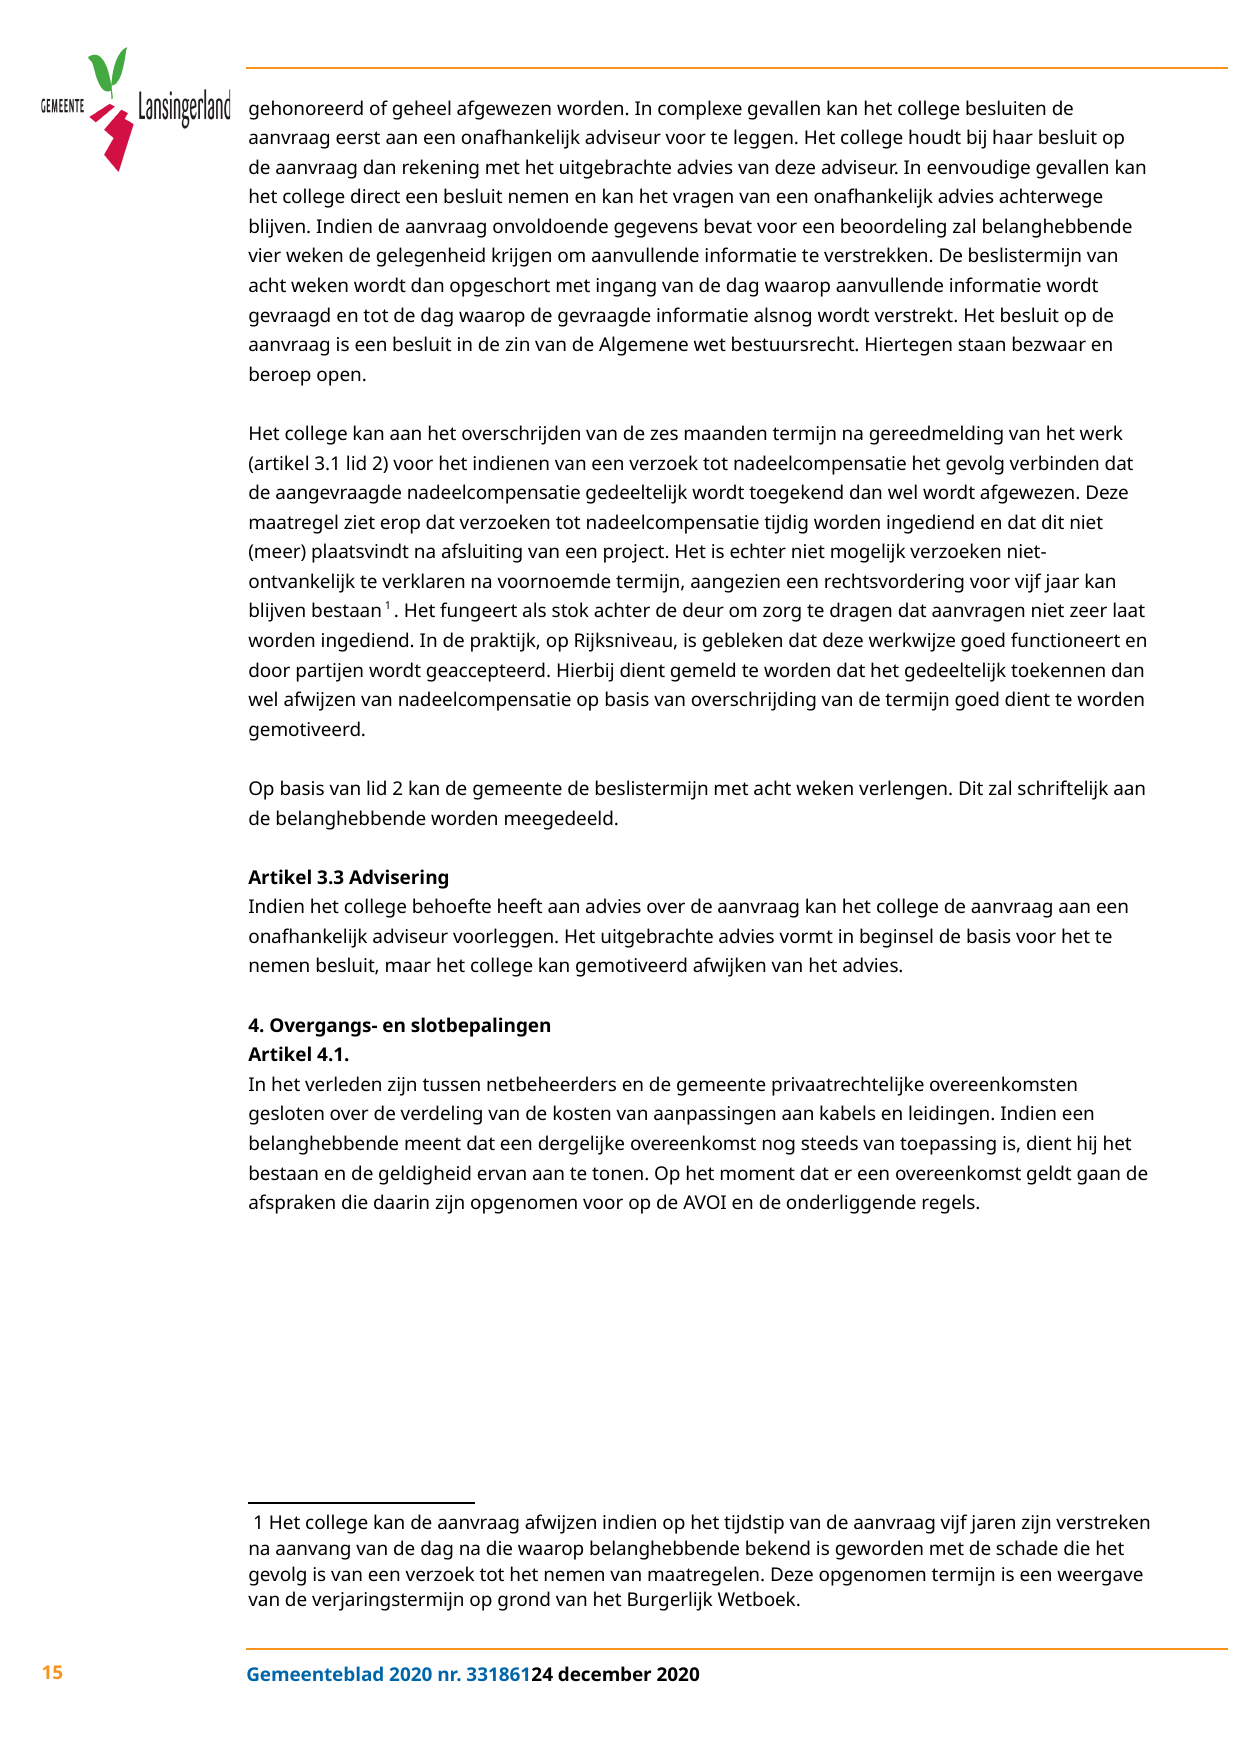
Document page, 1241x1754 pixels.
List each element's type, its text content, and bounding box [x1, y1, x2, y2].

text Op basis van lid 2 kan de gemeente de beslistermijn met acht weken verlengen. Dit zal schriftelijk aan de belanghebbende worden meegedeeld. [248, 775, 1152, 831]
text Artikel 3.3 Advisering [248, 864, 1152, 890]
text Indien het college behoefte heeft aan advies over de aanvraag kan het college de aanvraag aan een onafhankelijk adviseur voorleggen. Het uitgebrachte advies vormt in beginsel de basis voor het te nemen besluit, maar het college kan gemotiveerd afwijken van het advies. [248, 893, 1152, 978]
text In het verleden zijn tussen netbeheerders en de gemeente privaatrechtelijke overeenkomsten gesloten over de verdeling van de kosten van aanpassingen aan kabels en leidingen. Indien een belanghebbende meent dat een dergelijke overeenkomst nog steeds van toepassing is, dient hij het bestaan en de geldigheid ervan aan te tonen. Op het moment dat er een overeenkomst geldt gaan de afspraken die daarin zijn opgenomen voor op de AVOI en de onderliggende regels. [248, 1071, 1152, 1215]
picture [41, 47, 231, 172]
text gehonoreerd of geheel afgewezen worden. In complexe gevallen kan het college besluiten de aanvraag eerst aan een onafhankelijk adviseur voor te leggen. Het college houdt bij haar besluit op de aanvraag dan rekening met het uitgebrachte advies van deze adviseur. In eenvoudige gevallen kan het college direct een besluit nemen en kan het vragen van een onafhankelijk advies achterwege blijven. Indien de aanvraag onvoldoende gegevens bevat voor een beoordeling zal belanghebbende vier weken de gelegenheid krijgen om aanvullende informatie te verstrekken. De beslistermijn van acht weken wordt dan opgeschort met ingang van de dag waarop aanvullende informatie wordt gevraagd en tot de dag waarop de gevraagde informatie alsnog wordt verstrekt. Het besluit op de aanvraag is een besluit in de zin van de Algemene wet bestuursrecht. Hiertegen staan bezwaar en beroep open. [248, 95, 1152, 387]
text Het college kan aan het overschrijden van de zes maanden termijn na gereedmelding van het werk (artikel 3.1 lid 2) voor het indienen van een verzoek tot nadeelcompensatie het gevolg verbinden dat de aangevraagde nadeelcompensatie gedeeltelijk wordt toegekend dan wel wordt afgewezen. Deze maatregel ziet erop dat verzoeken tot nadeelcompensatie tijdig worden ingediend en dat dit niet (meer) plaatsvindt na afsluiting van een project. Het is echter niet mogelijk verzoeken niet-ontvankelijk te verklaren na voornoemde termijn, aangezien een rechtsvordering voor vijf jaar kan blijven bestaan. Het fungeert als stok achter de deur om zorg te dragen dat aanvragen niet zeer laat worden ingediend. In de praktijk, op Rijksniveau, is gebleken dat deze werkwijze goed functioneert en door partijen wordt geaccepteerd. Hierbij dient gemeld te worden dat het gedeeltelijk toekennen dan wel afwijzen van nadeelcompensatie op basis van overschrijding van de termijn goed dient te worden gemotiveerd. [248, 420, 1152, 742]
text Artikel 4.1. [248, 1041, 1152, 1067]
text 4. Overgangs- en slotbepalingen [248, 1012, 1152, 1038]
text Het college kan de aanvraag afwijzen indien op het tijdstip van de aanvraag vijf jaren zijn verstreken na aanvang van de dag na die waarop belanghebbende bekend is geworden met de schade die het gevolg is van een verzoek tot het nemen van maatregelen. Deze opgenomen termijn is een weergave van de verjaringstermijn op grond van het Burgerlijk Wetboek. [248, 1509, 1152, 1612]
